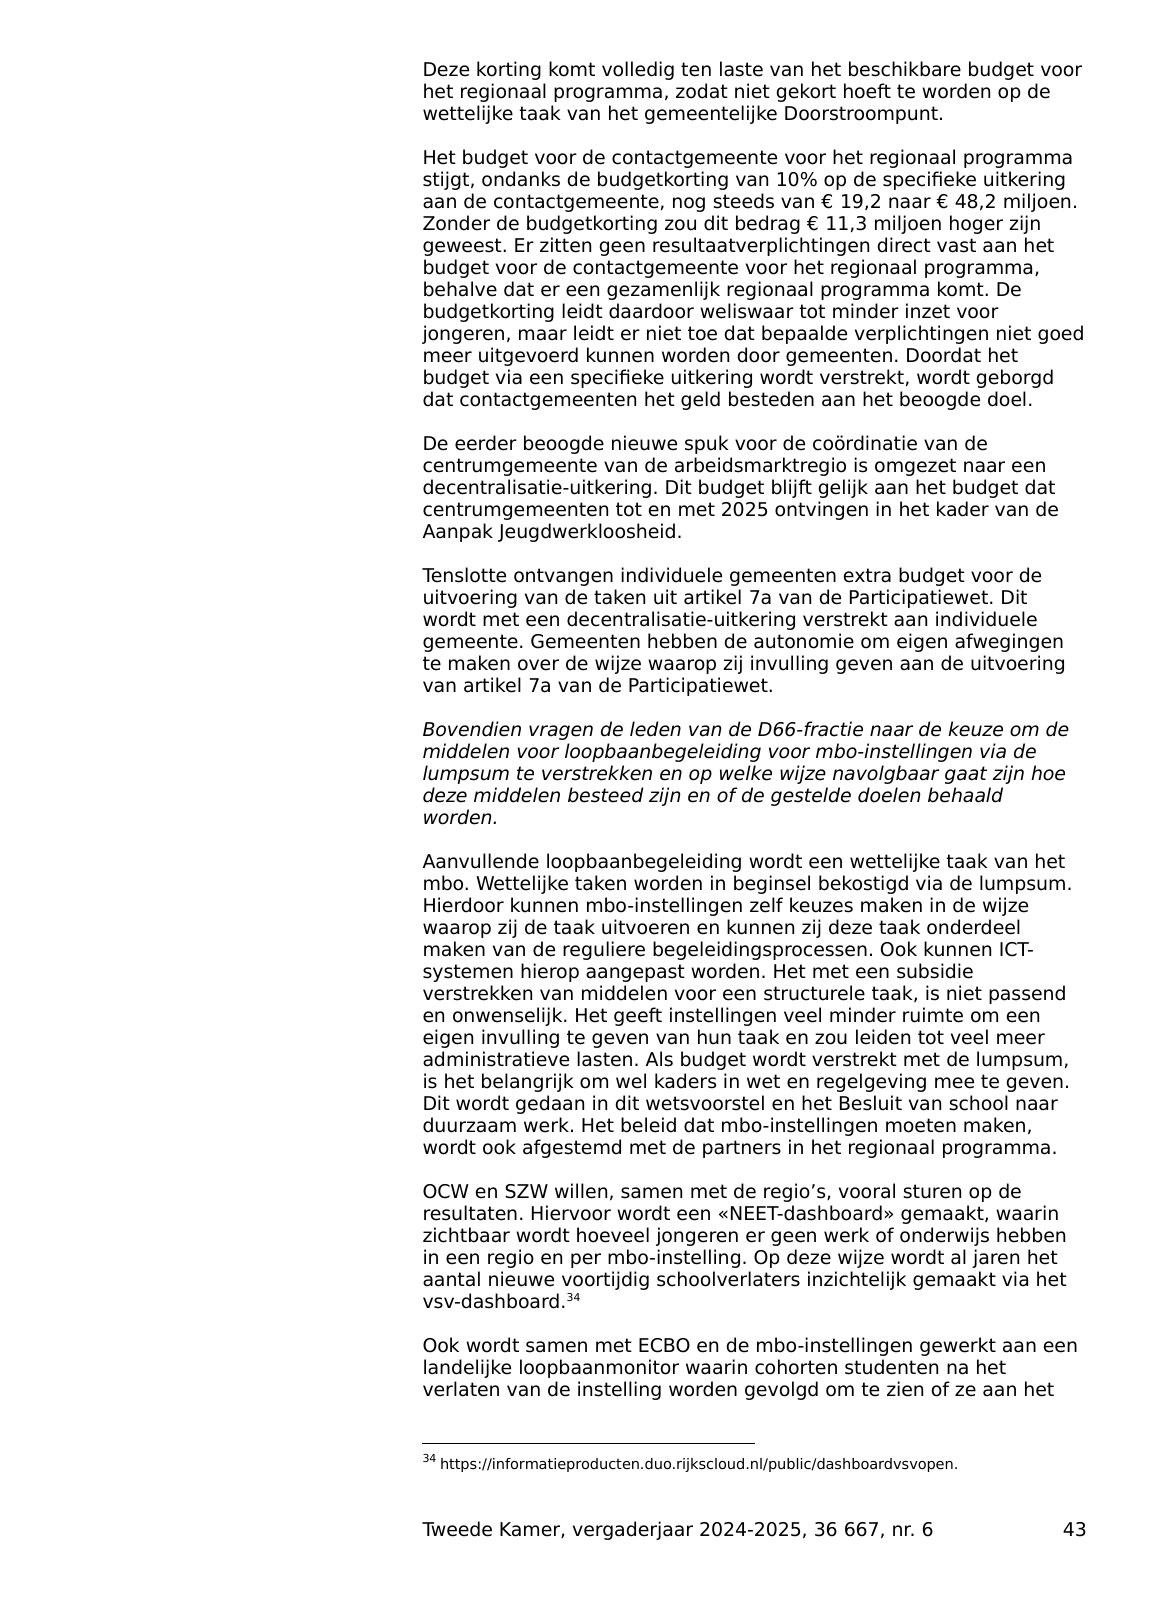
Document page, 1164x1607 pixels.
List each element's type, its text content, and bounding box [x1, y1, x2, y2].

text De eerder beoogde nieuwe spuk voor de coördinatie van de centrumgemeente van de arbeidsmarktregio is omgezet naar een decentralisatie-uitkering. Dit budget blijft gelijk aan het budget dat centrumgemeenten tot en met 2025 ontvingen in het kader van de Aanpak Jeugdwerkloosheid. [422, 433, 1087, 543]
text https://informatieproducten.duo.rijkscloud.nl/public/dashboardvsvopen. [422, 1452, 1087, 1474]
text Ook wordt samen met ECBO en de mbo-instellingen gewerkt aan een landelijke loopbaanmonitor waarin cohorten studenten na het verlaten van de instelling worden gevolgd om te zien of ze aan het [422, 1335, 1087, 1401]
text Het budget voor de contactgemeente voor het regionaal programma stijgt, ondanks de budgetkorting van 10% op de specifieke uitkering aan de contactgemeente, nog steeds van € 19,2 naar € 48,2 miljoen. Zonder de budgetkorting zou dit bedrag € 11,3 miljoen hoger zijn geweest. Er zitten geen resultaatverplichtingen direct vast aan het budget voor de contactgemeente voor het regionaal programma, behalve dat er een gezamenlijk regionaal programma komt. De budgetkorting leidt daardoor weliswaar tot minder inzet voor jongeren, maar leidt er niet toe dat bepaalde verplichtingen niet goed meer uitgevoerd kunnen worden door gemeenten. Doordat het budget via een specifieke uitkering wordt verstrekt, wordt geborgd dat contactgemeenten het geld besteden aan het beoogde doel. [422, 147, 1087, 411]
text OCW en SZW willen, samen met de regio’s, vooral sturen op de resultaten. Hiervoor wordt een «NEET-dashboard» gemaakt, waarin zichtbaar wordt hoeveel jongeren er geen werk of onderwijs hebben in een regio en per mbo-instelling. Op deze wijze wordt al jaren het aantal nieuwe voortijdig schoolverlaters inzichtelijk gemaakt via het vsv-dashboard. [422, 1181, 1087, 1313]
text Bovendien vragen de leden van de D66-fractie naar de keuze om de middelen voor loopbaanbegeleiding voor mbo-instellingen via de lumpsum te verstrekken en op welke wijze navolgbaar gaat zijn hoe deze middelen besteed zijn en of de gestelde doelen behaald worden. [422, 719, 1087, 829]
text Aanvullende loopbaanbegeleiding wordt een wettelijke taak van het mbo. Wettelijke taken worden in beginsel bekostigd via de lumpsum. Hierdoor kunnen mbo-instellingen zelf keuzes maken in de wijze waarop zij de taak uitvoeren en kunnen zij deze taak onderdeel maken van de reguliere begeleidingsprocessen. Ook kunnen ICT-systemen hierop aangepast worden. Het met een subsidie verstrekken van middelen voor een structurele taak, is niet passend en onwenselijk. Het geeft instellingen veel minder ruimte om een eigen invulling te geven van hun taak en zou leiden tot veel meer administratieve lasten. Als budget wordt verstrekt met de lumpsum, is het belangrijk om wel kaders in wet en regelgeving mee te geven. Dit wordt gedaan in dit wetsvoorstel en het Besluit van school naar duurzaam werk. Het beleid dat mbo-instellingen moeten maken, wordt ook afgestemd met de partners in het regionaal programma. [422, 851, 1087, 1159]
text Deze korting komt volledig ten laste van het beschikbare budget voor het regionaal programma, zodat niet gekort hoeft te worden op de wettelijke taak van het gemeentelijke Doorstroompunt. [422, 59, 1087, 125]
text Tenslotte ontvangen individuele gemeenten extra budget voor de uitvoering van de taken uit artikel 7a van de Participatiewet. Dit wordt met een decentralisatie-uitkering verstrekt aan individuele gemeente. Gemeenten hebben de autonomie om eigen afwegingen te maken over de wijze waarop zij invulling geven aan de uitvoering van artikel 7a van de Participatiewet. [422, 565, 1087, 697]
